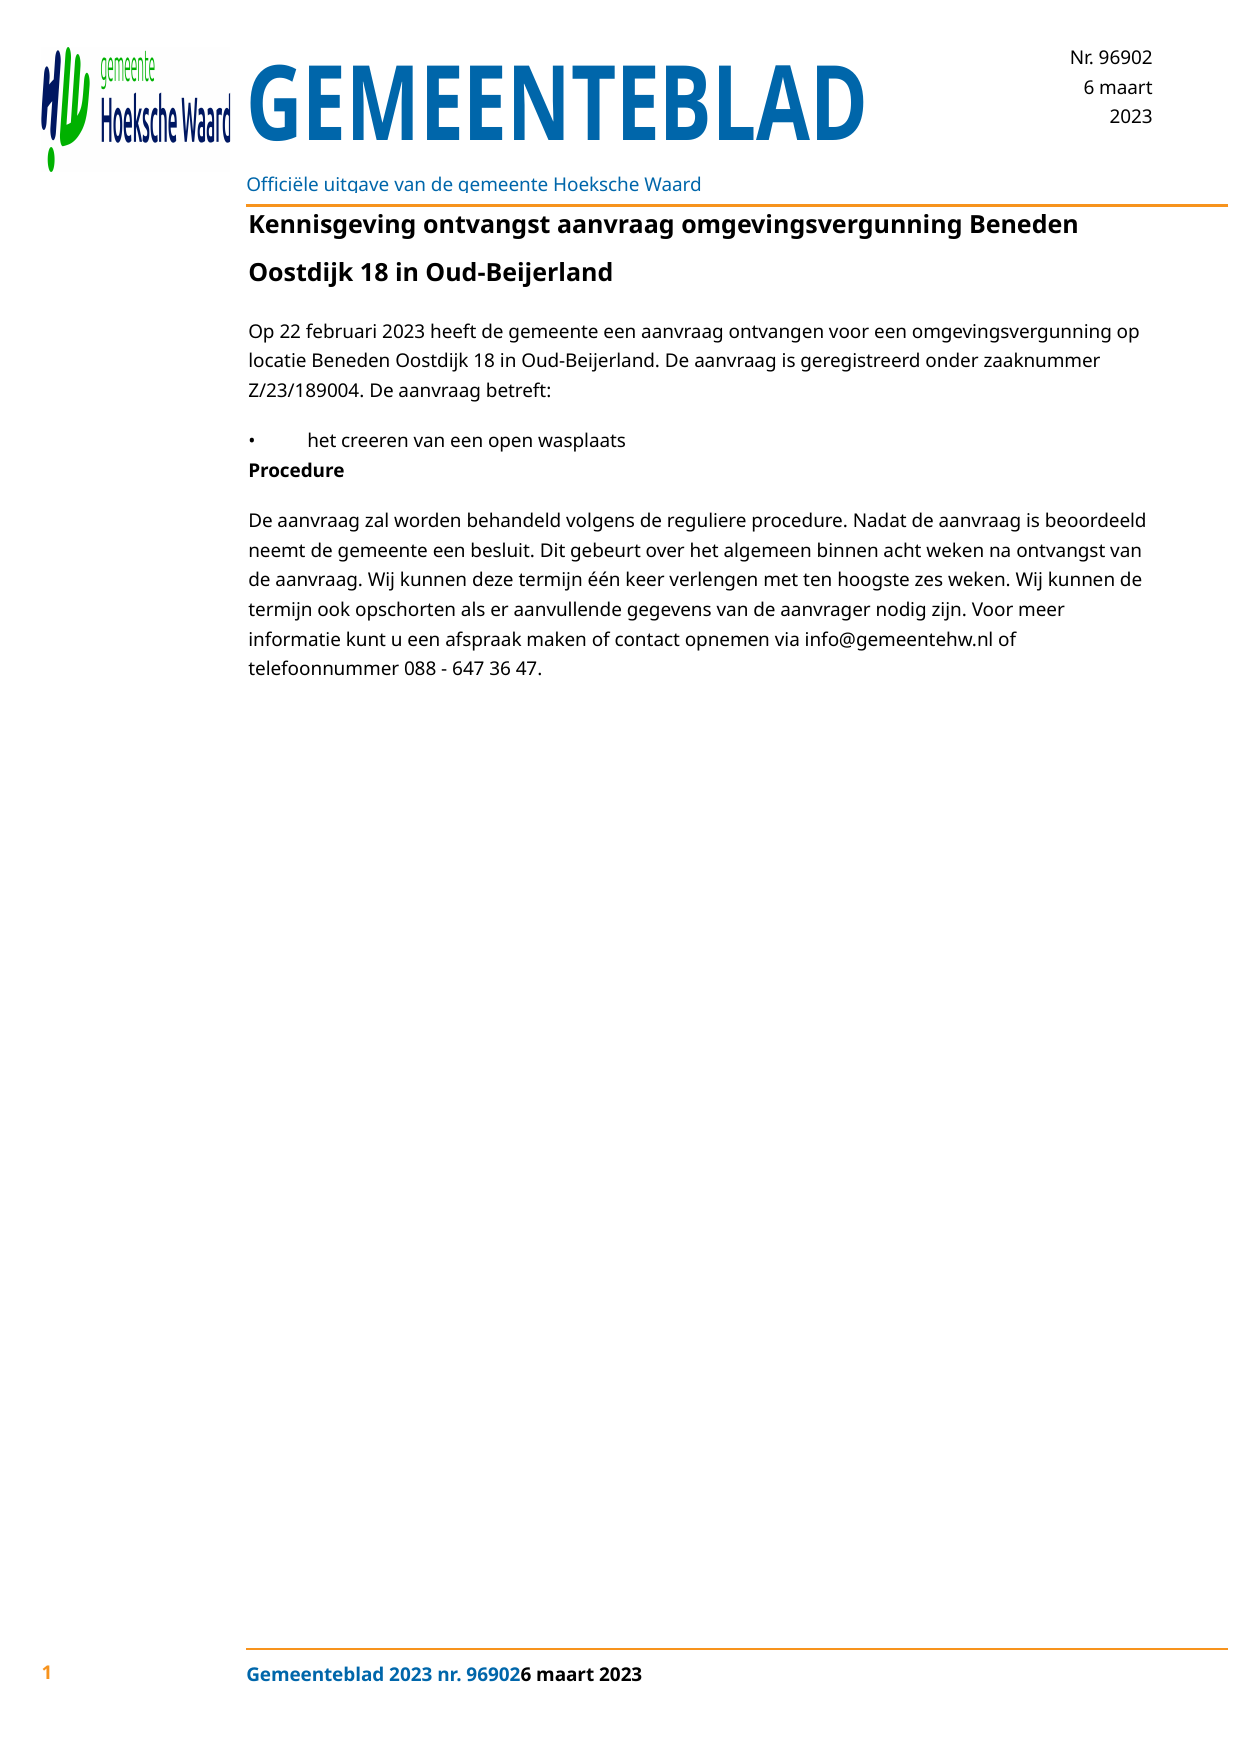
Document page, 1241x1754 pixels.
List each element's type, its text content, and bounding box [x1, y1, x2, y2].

text Kennisgeving ontvangst aanvraag omgevingsvergunning Beneden Oostdijk 18 in Oud-Beijerland [248, 207, 1152, 288]
picture [41, 47, 231, 172]
text De aanvraag zal worden behandeld volgens de reguliere procedure. Nadat de aanvraag is beoordeeld neemt de gemeente een besluit. Dit gebeurt over het algemeen binnen acht weken na ontvangst van de aanvraag. Wij kunnen deze termijn één keer verlengen met ten hoogste zes weken. Wij kunnen de termijn ook opschorten als er aanvullende gegevens van de aanvrager nodig zijn. Voor meer informatie kunt u een afspraak maken of contact opnemen via info@gemeentehw.nl of telefoonnummer 088 - 647 36 47. [248, 507, 1152, 681]
list het creeren van een open wasplaats [248, 427, 1152, 453]
text Op 22 februari 2023 heeft de gemeente een aanvraag ontvangen voor een omgevingsvergunning op locatie Beneden Oostdijk 18 in Oud-Beijerland. De aanvraag is geregistreerd onder zaaknummer Z/23/189004. De aanvraag betreft: [248, 318, 1152, 403]
text Procedure [248, 457, 1152, 483]
